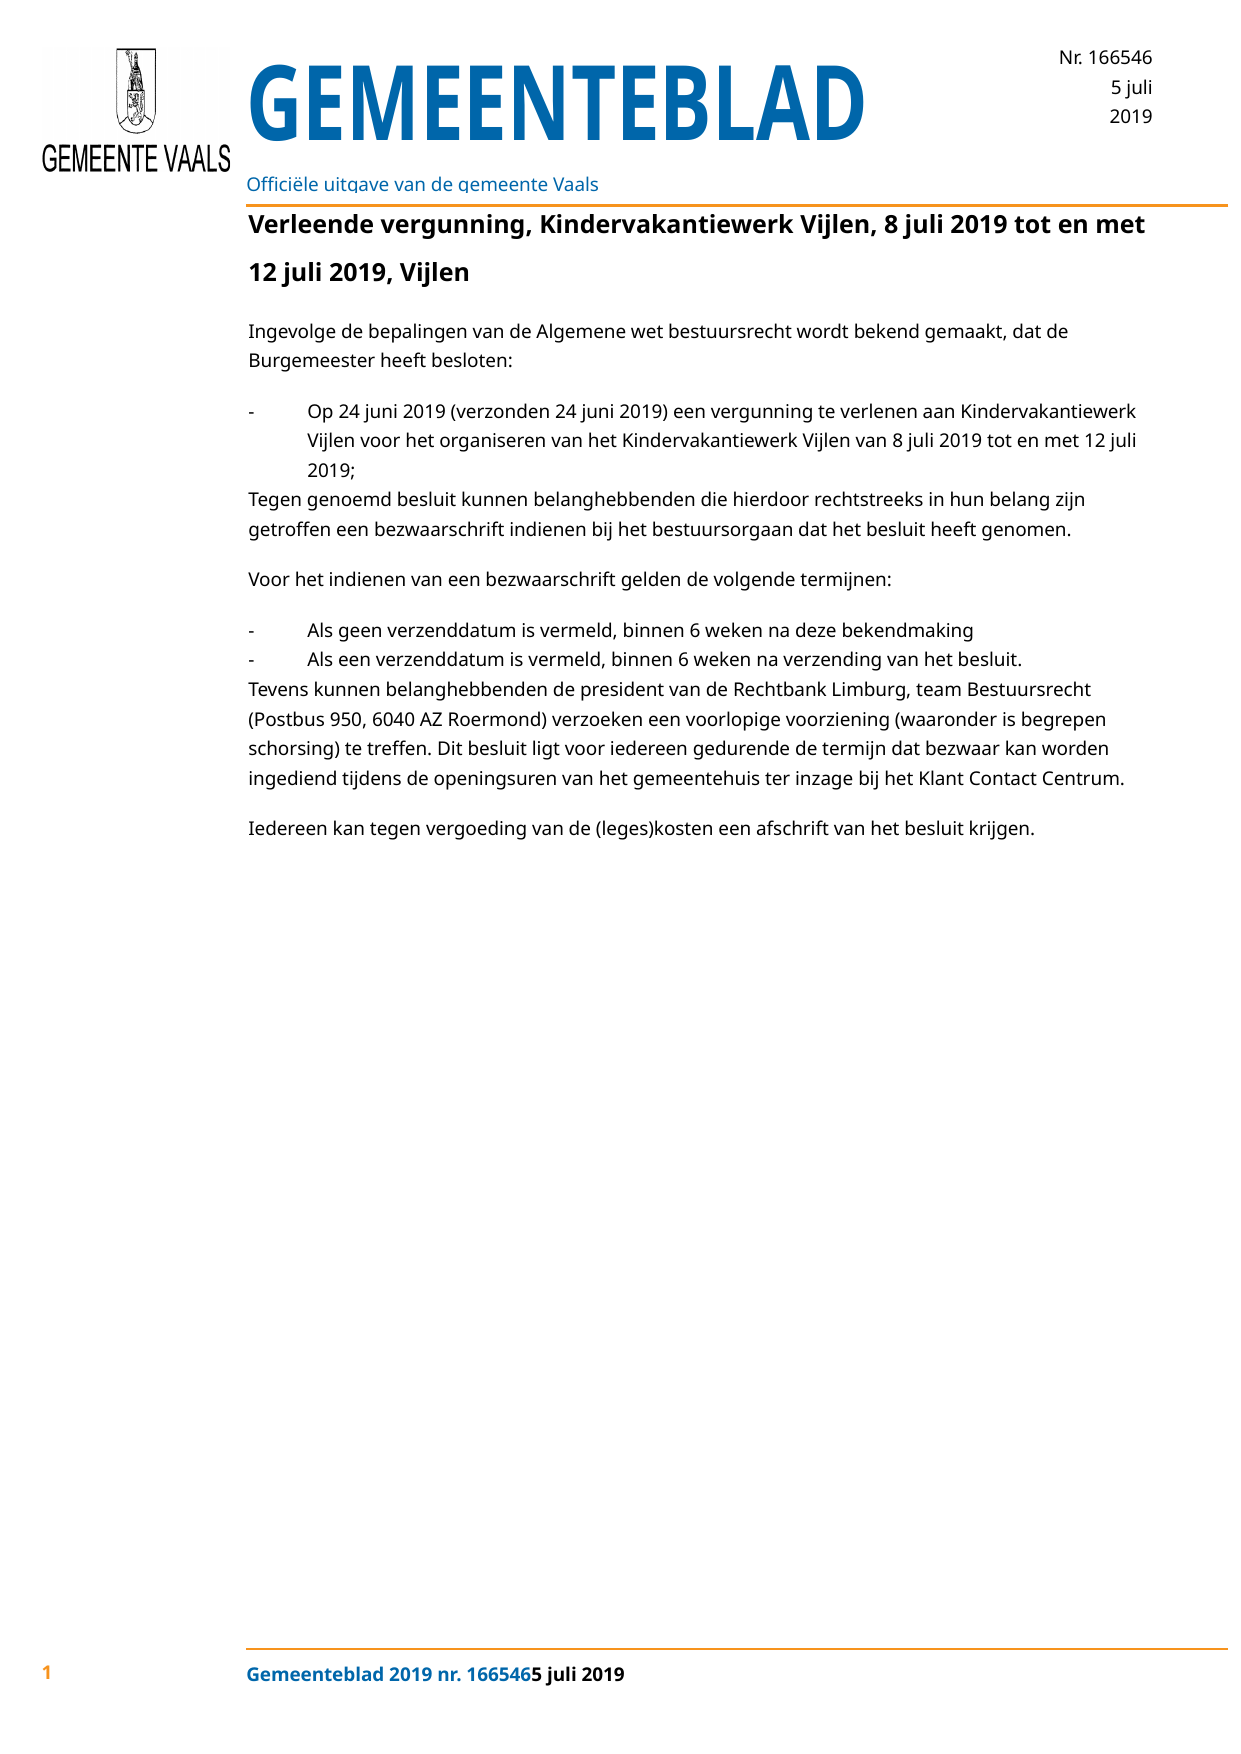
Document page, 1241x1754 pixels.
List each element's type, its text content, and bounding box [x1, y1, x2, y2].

list Op 24 juni 2019 (verzonden 24 juni 2019) een vergunning te verlenen aan Kindervakantiewerk Vijlen voor het organiseren van het Kindervakantiewerk Vijlen van 8 juli 2019 tot en met 12 juli 2019; [248, 398, 1152, 483]
text Ingevolge de bepalingen van de Algemene wet bestuursrecht wordt bekend gemaakt, dat de Burgemeester heeft besloten: [248, 318, 1152, 373]
text Iedereen kan tegen vergoeding van de (leges)kosten een afschrift van het besluit krijgen. [248, 815, 1152, 841]
text Tevens kunnen belanghebbenden de president van de Rechtbank Limburg, team Bestuursrecht (Postbus 950, 6040 AZ Roermond) verzoeken een voorlopige voorziening (waaronder is begrepen schorsing) te treffen. Dit besluit ligt voor iedereen gedurende de termijn dat bezwaar kan worden ingediend tijdens de openingsuren van het gemeentehuis ter inzage bij het Klant Contact Centrum. [248, 676, 1152, 791]
list Als een verzenddatum is vermeld, binnen 6 weken na verzending van het besluit. [248, 647, 1152, 672]
text Verleende vergunning, Kindervakantiewerk Vijlen, 8 juli 2019 tot en met 12 juli 2019, Vijlen [248, 207, 1152, 288]
picture [41, 47, 231, 172]
list Als geen verzenddatum is vermeld, binnen 6 weken na deze bekendmaking [248, 617, 1152, 643]
text Voor het indienen van een bezwaarschrift gelden de volgende termijnen: [248, 567, 1152, 592]
text Tegen genoemd besluit kunnen belanghebbenden die hierdoor rechtstreeks in hun belang zijn getroffen een bezwaarschrift indienen bij het bestuursorgaan dat het besluit heeft genomen. [248, 487, 1152, 542]
